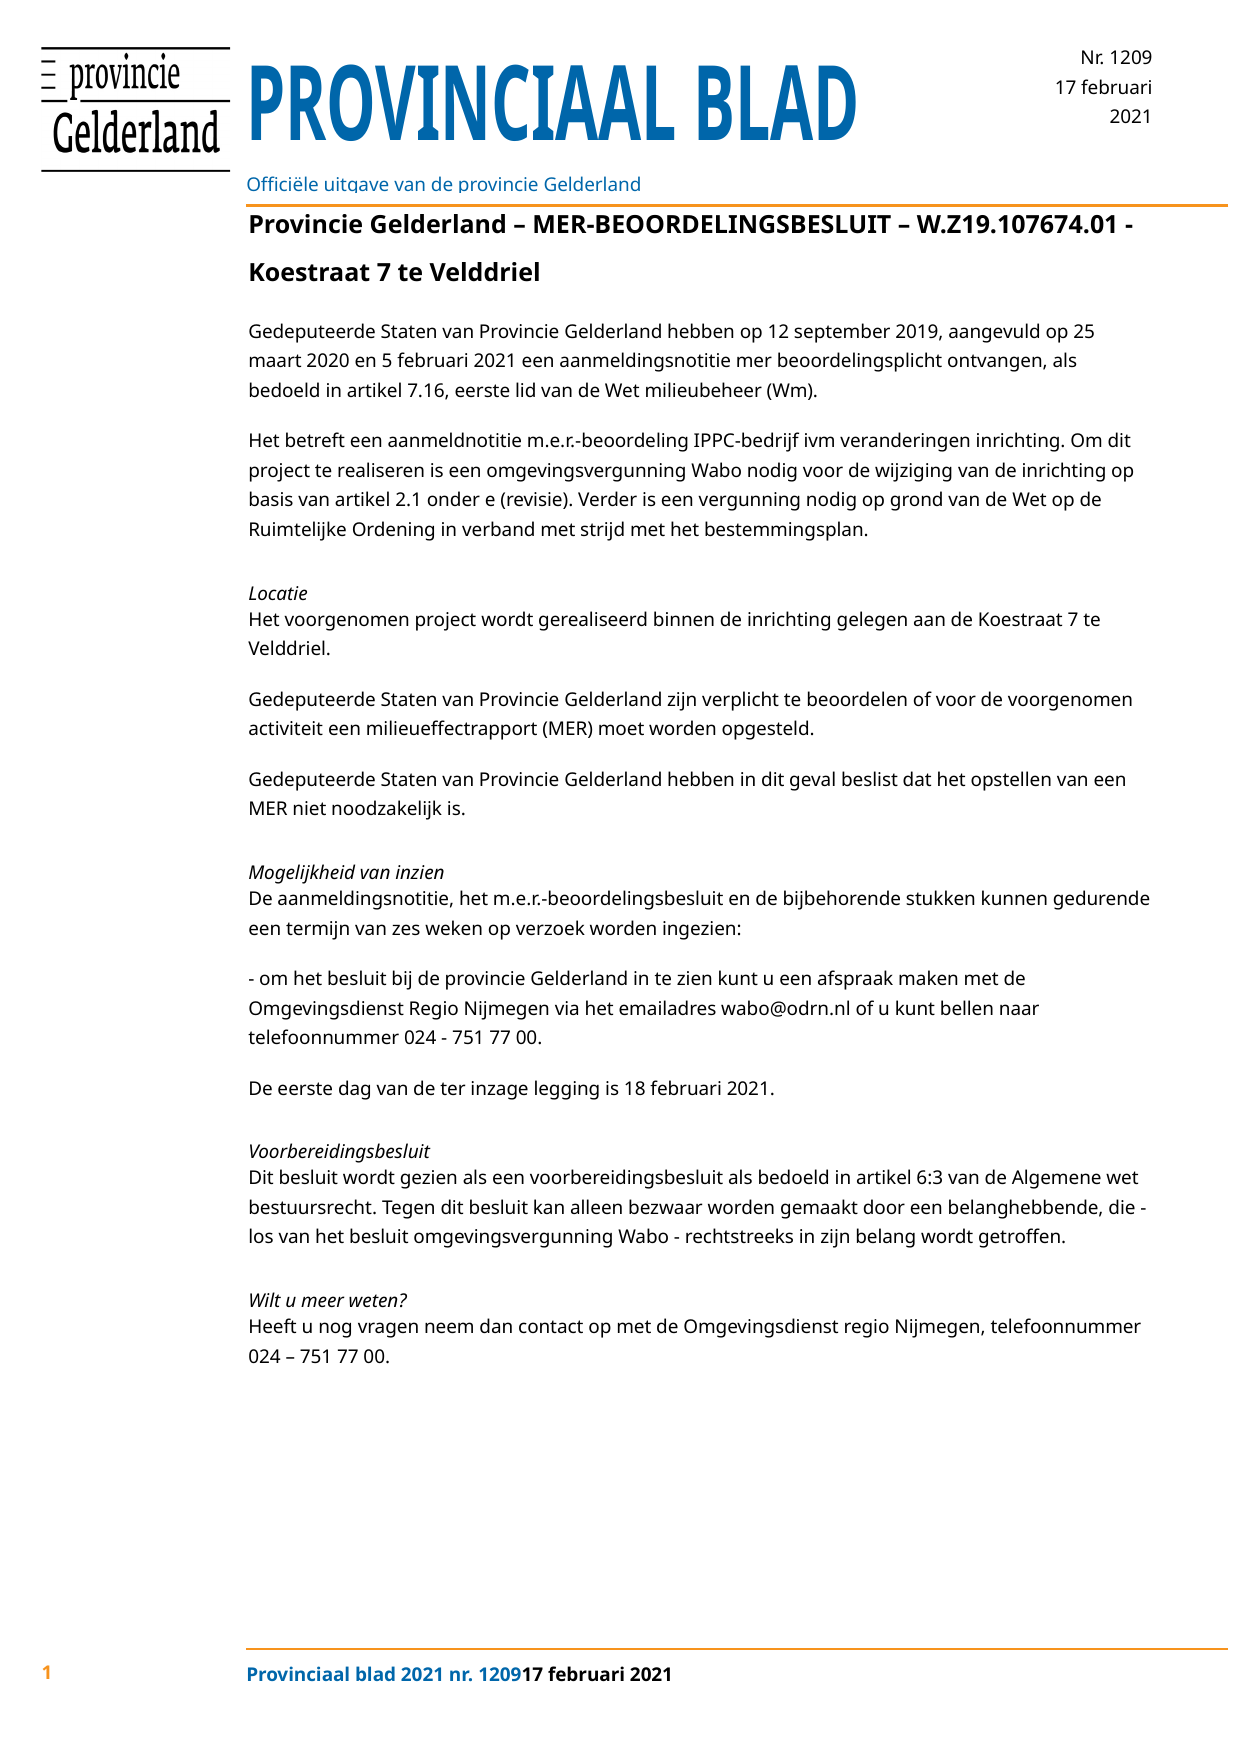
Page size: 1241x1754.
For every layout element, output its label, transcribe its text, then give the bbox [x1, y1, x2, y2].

text Heeft u nog vragen neem dan contact op met de Omgevingsdienst regio Nijmegen, telefoonnummer 024 – 751 77 00. [248, 1313, 1152, 1369]
text Gedeputeerde Staten van Provincie Gelderland hebben in dit geval beslist dat het opstellen van een MER niet noodzakelijk is. [248, 766, 1152, 821]
text Wilt u meer weten? [248, 1288, 1152, 1313]
text Provincie Gelderland – MER-BEOORDELINGSBESLUIT – W.Z19.107674.01 - Koestraat 7 te Velddriel [248, 207, 1152, 288]
text Mogelijkheid van inzien [248, 859, 1152, 885]
text - om het besluit bij de provincie Gelderland in te zien kunt u een afspraak maken met de Omgevingsdienst Regio Nijmegen via het emailadres wabo@odrn.nl of u kunt bellen naar telefoonnummer 024 - 751 77 00. [248, 965, 1152, 1050]
text Het voorgenomen project wordt gerealiseerd binnen de inrichting gelegen aan de Koestraat 7 te Velddriel. [248, 606, 1152, 661]
picture [41, 47, 231, 172]
text Dit besluit wordt gezien als een voorbereidingsbesluit als bedoeld in artikel 6:3 van de Algemene wet bestuursrecht. Tegen dit besluit kan alleen bezwaar worden gemaakt door een belanghebbende, die - los van het besluit omgevingsvergunning Wabo - rechtstreeks in zijn belang wordt getroffen. [248, 1164, 1152, 1249]
text Gedeputeerde Staten van Provincie Gelderland zijn verplicht te beoordelen of voor de voorgenomen activiteit een milieueffectrapport (MER) moet worden opgesteld. [248, 686, 1152, 741]
text Het betreft een aanmeldnotitie m.e.r.-beoordeling IPPC-bedrijf ivm veranderingen inrichting. Om dit project te realiseren is een omgevingsvergunning Wabo nodig voor de wijziging van de inrichting op basis van artikel 2.1 onder e (revisie). Verder is een vergunning nodig op grond van de Wet op de Ruimtelijke Ordening in verband met strijd met het bestemmingsplan. [248, 427, 1152, 542]
text Voorbereidingsbesluit [248, 1139, 1152, 1164]
text Locatie [248, 580, 1152, 606]
text De aanmeldingsnotitie, het m.e.r.-beoordelingsbesluit en de bijbehorende stukken kunnen gedurende een termijn van zes weken op verzoek worden ingezien: [248, 885, 1152, 941]
text Gedeputeerde Staten van Provincie Gelderland hebben op 12 september 2019, aangevuld op 25 maart 2020 en 5 februari 2021 een aanmeldingsnotitie mer beoordelingsplicht ontvangen, als bedoeld in artikel 7.16, eerste lid van de Wet milieubeheer (Wm). [248, 318, 1152, 403]
text De eerste dag van de ter inzage legging is 18 februari 2021. [248, 1075, 1152, 1101]
